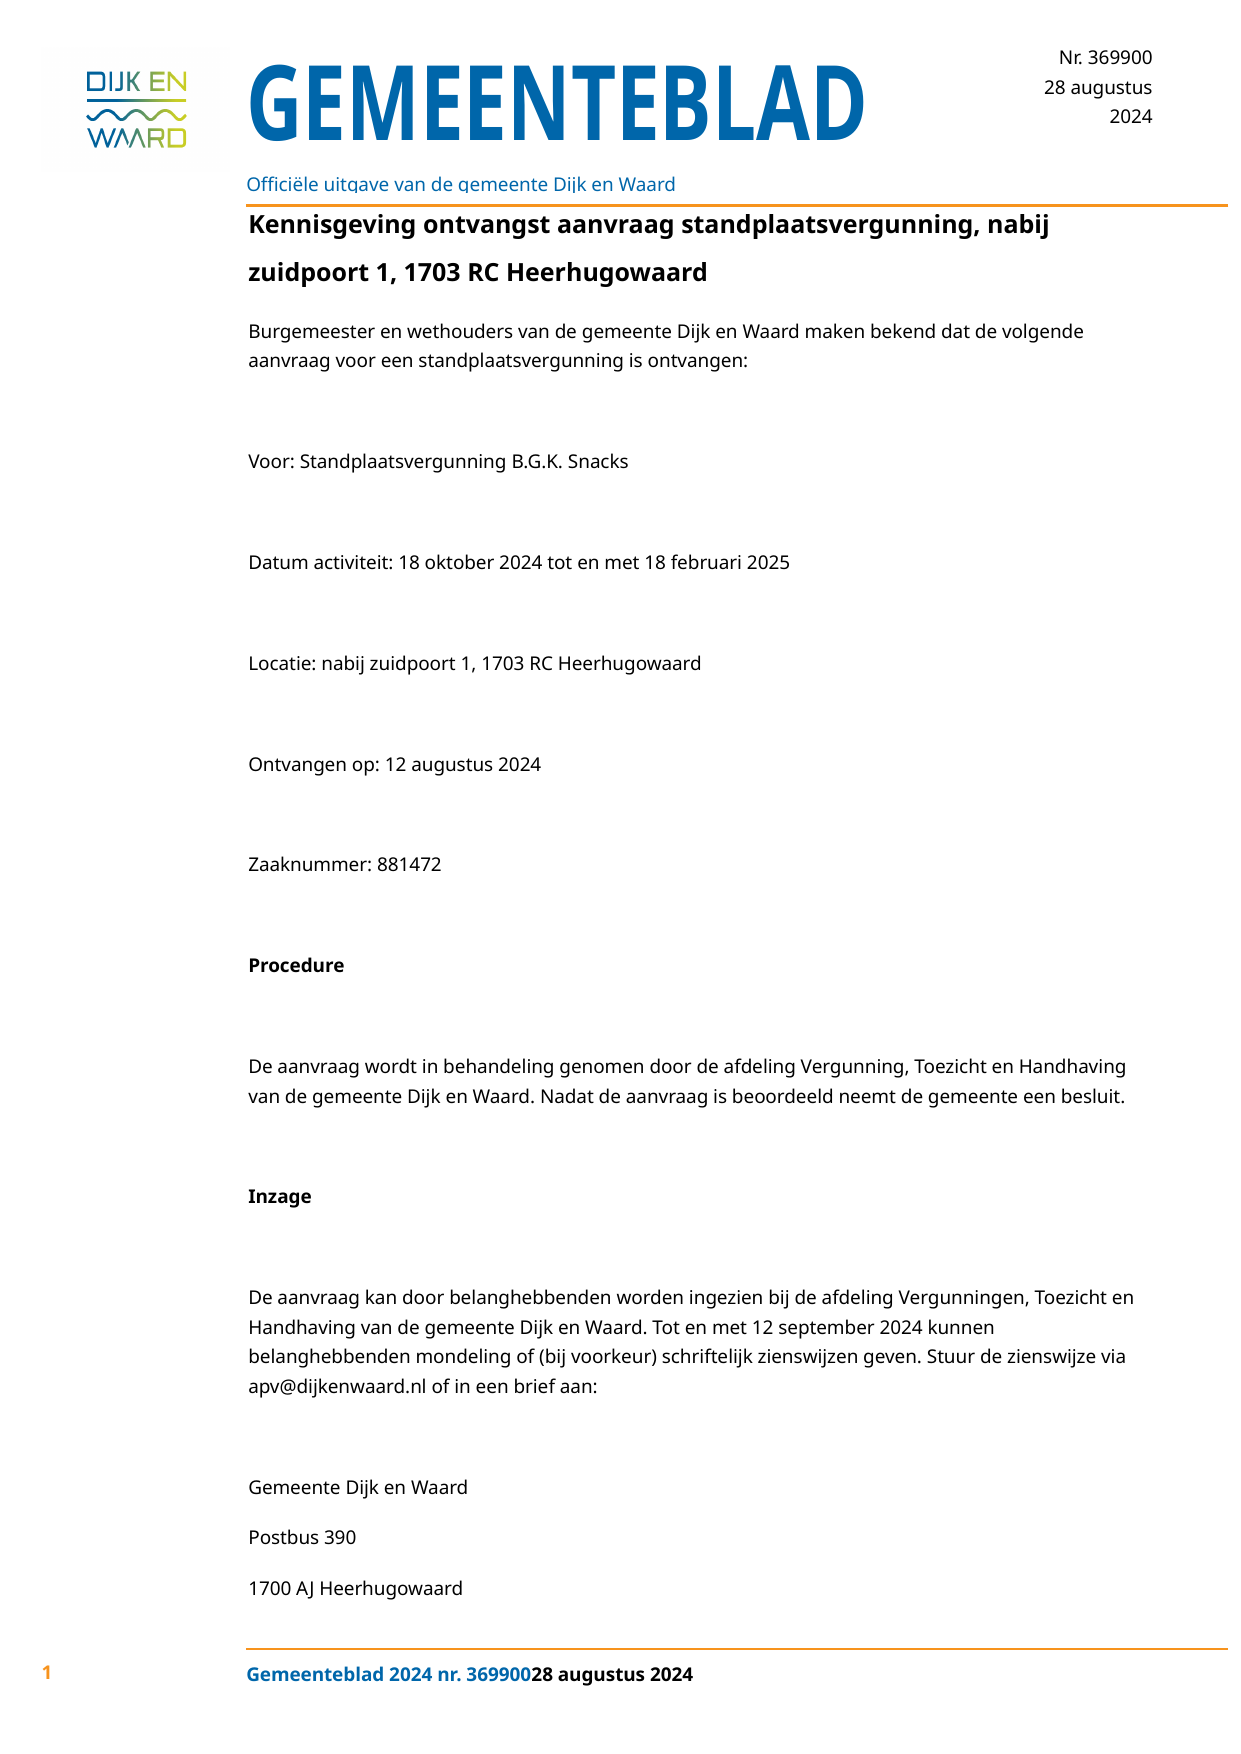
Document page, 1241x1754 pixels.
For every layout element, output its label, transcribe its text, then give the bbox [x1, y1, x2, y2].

picture [41, 47, 231, 172]
text De aanvraag kan door belanghebbenden worden ingezien bij de afdeling Vergunningen, Toezicht en Handhaving van de gemeente Dijk en Waard. Tot en met 12 september 2024 kunnen belanghebbenden mondeling of (bij voorkeur) schriftelijk zienswijzen geven. Stuur de zienswijze via apv@dijkenwaard.nl of in een brief aan: [248, 1284, 1152, 1399]
text 1700 AJ Heerhugowaard [248, 1575, 1152, 1601]
text Ontvangen op: 12 augustus 2024 [248, 751, 1152, 777]
text Voor: Standplaatsvergunning B.G.K. Snacks [248, 448, 1152, 474]
text Procedure [248, 952, 1152, 978]
text Burgemeester en wethouders van de gemeente Dijk en Waard maken bekend dat de volgende aanvraag voor een standplaatsvergunning is ontvangen: [248, 318, 1152, 373]
text Postbus 390 [248, 1524, 1152, 1550]
text Kennisgeving ontvangst aanvraag standplaatsvergunning, nabij zuidpoort 1, 1703 RC Heerhugowaard [248, 207, 1152, 288]
text Datum activiteit: 18 oktober 2024 tot en met 18 februari 2025 [248, 549, 1152, 575]
text Gemeente Dijk en Waard [248, 1474, 1152, 1500]
text Zaaknummer: 881472 [248, 852, 1152, 877]
text Locatie: nabij zuidpoort 1, 1703 RC Heerhugowaard [248, 650, 1152, 676]
text Inzage [248, 1184, 1152, 1209]
text De aanvraag wordt in behandeling genomen door de afdeling Vergunning, Toezicht en Handhaving van de gemeente Dijk en Waard. Nadat de aanvraag is beoordeeld neemt de gemeente een besluit. [248, 1053, 1152, 1109]
